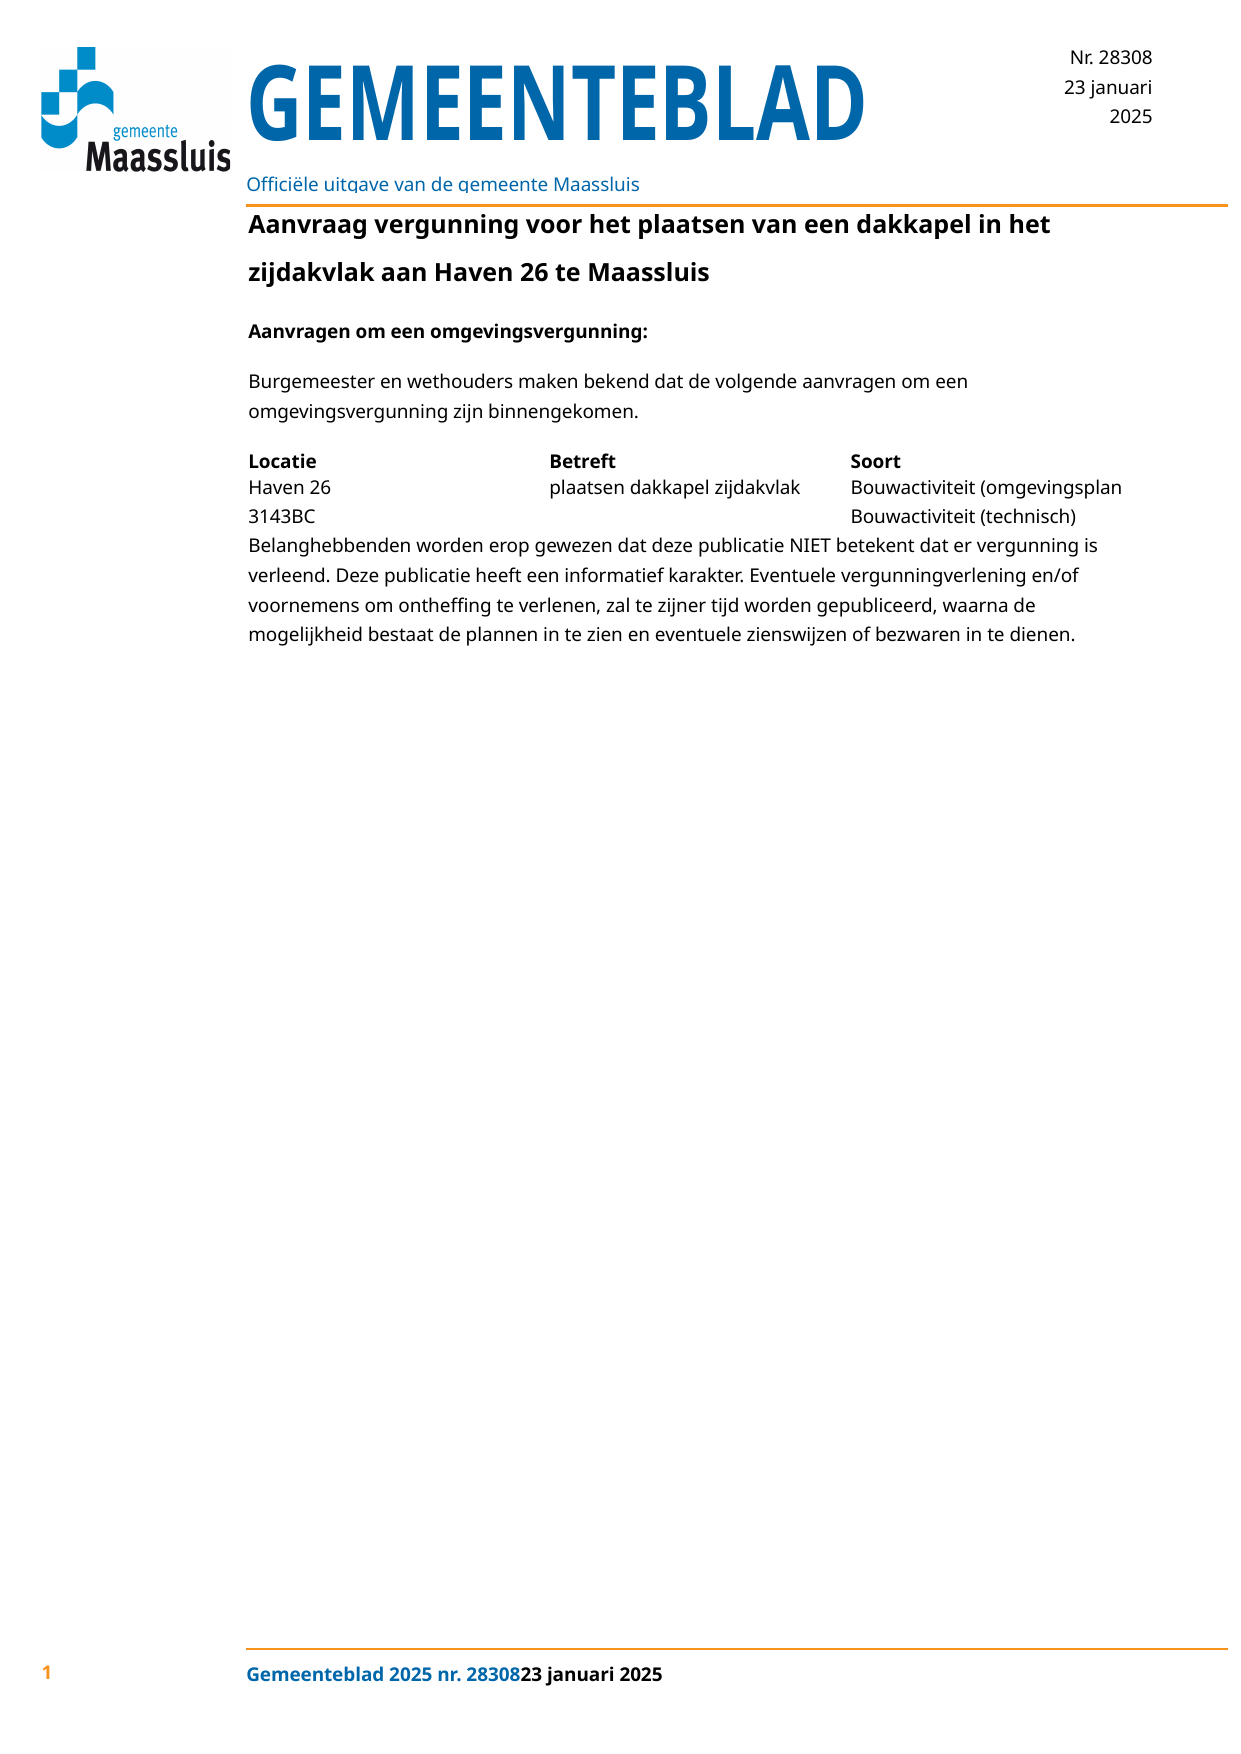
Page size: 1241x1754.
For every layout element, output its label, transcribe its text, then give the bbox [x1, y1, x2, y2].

table_cell Bouwactiviteit (omgevingsplan Bouwactiviteit (technisch) [850, 474, 1152, 529]
table_cell Haven 26 3143BC [248, 474, 549, 529]
text Aanvragen om een omgevingsvergunning: [248, 318, 1152, 344]
text Burgemeester en wethouders maken bekend dat de volgende aanvragen om een omgevingsvergunning zijn binnengekomen. [248, 368, 1152, 424]
table_header Betreft [549, 449, 850, 474]
text Aanvraag vergunning voor het plaatsen van een dakkapel in het zijdakvlak aan Haven 26 te Maassluis [248, 207, 1152, 288]
picture [41, 47, 77, 92]
table_header Soort [850, 449, 1152, 474]
text Belanghebbenden worden erop gewezen dat deze publicatie NIET betekent dat er vergunning is verleend. Deze publicatie heeft een informatief karakter. Eventuele vergunningverlening en/of voornemens om ontheffing te verlenen, zal te zijner tijd worden gepubliceerd, waarna de mogelijkheid bestaat de plannen in te zien en eventuele zienswijzen of bezwaren in te dienen. [248, 533, 1152, 647]
table_header Locatie [248, 449, 549, 474]
picture [41, 47, 231, 172]
table_cell plaatsen dakkapel zijdakvlak [549, 474, 850, 529]
